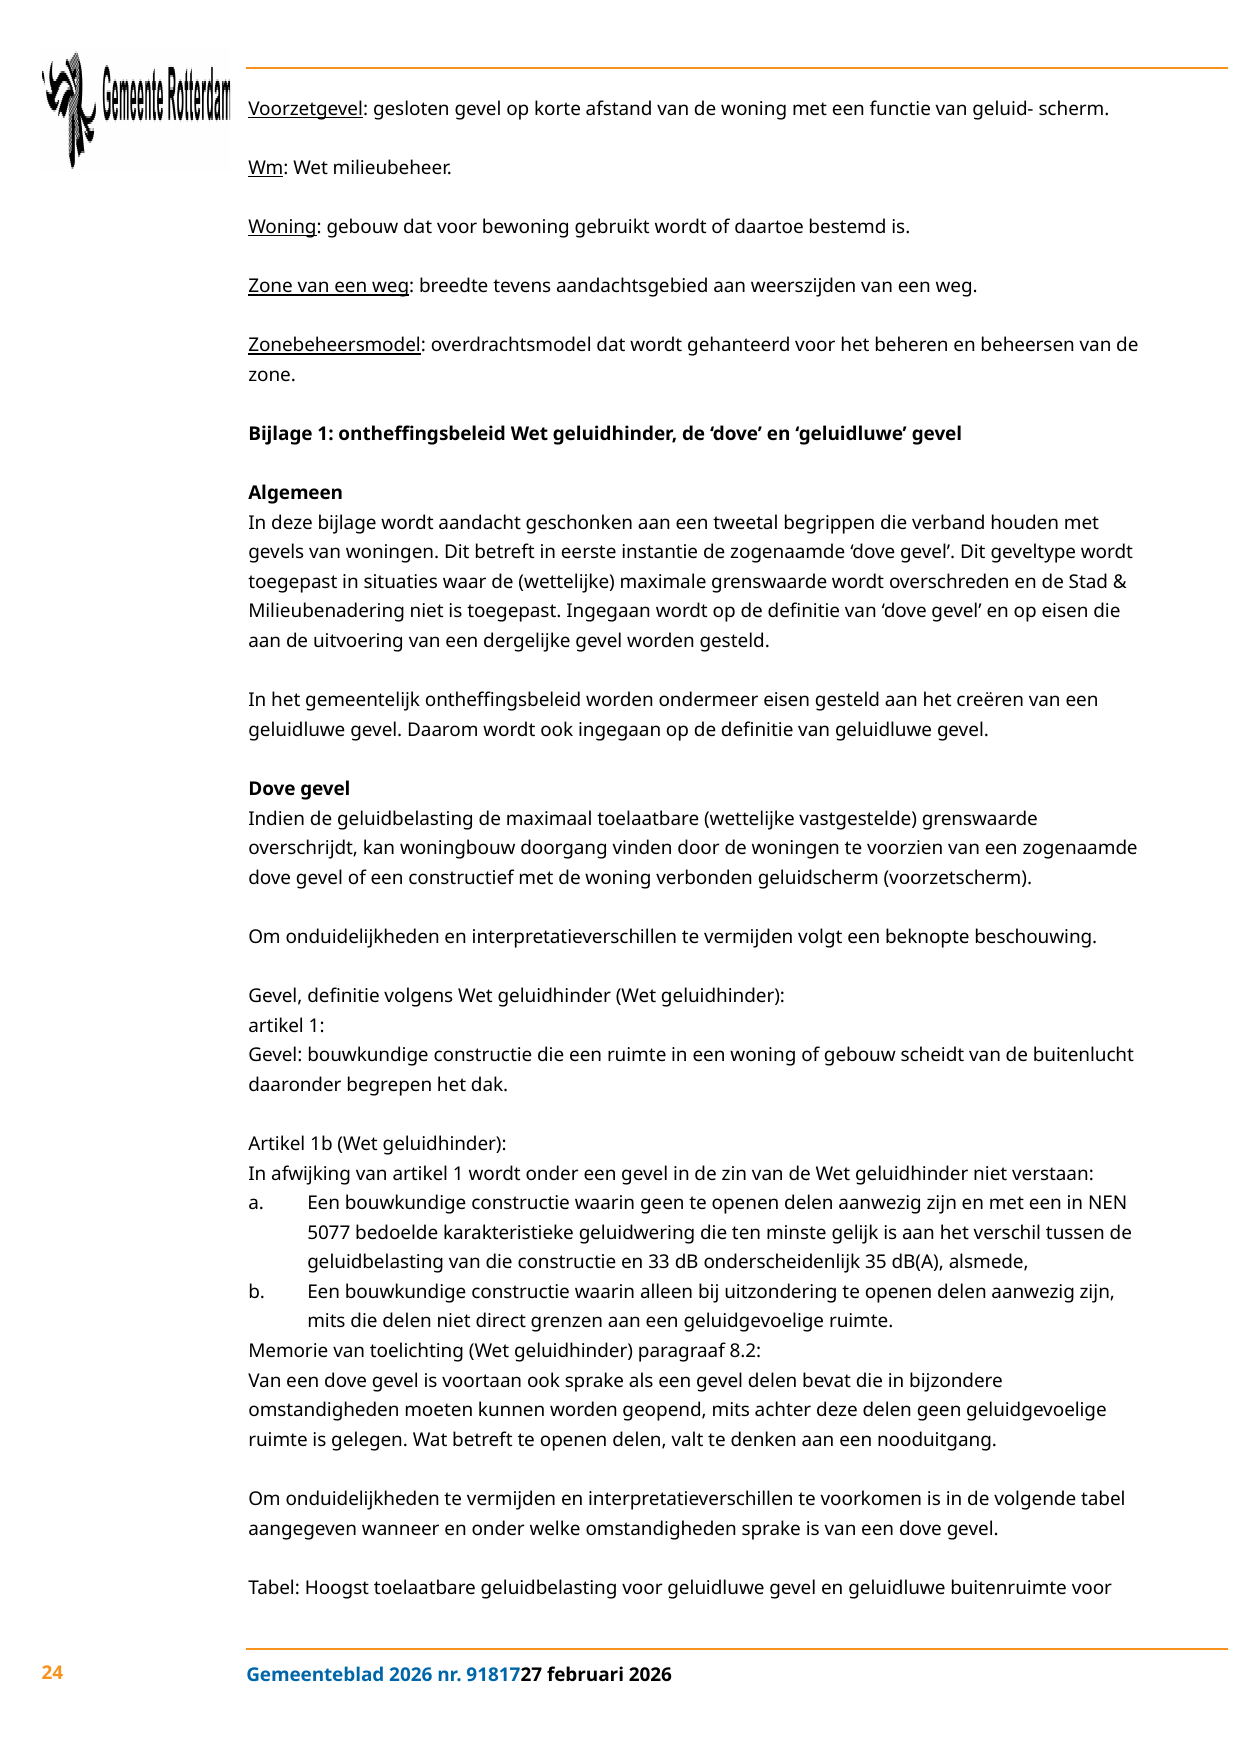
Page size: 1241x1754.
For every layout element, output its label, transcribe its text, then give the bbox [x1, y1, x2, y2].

text In het gemeentelijk ontheffingsbeleid worden ondermeer eisen gesteld aan het creëren van een geluidluwe gevel. Daarom wordt ook ingegaan op de definitie van geluidluwe gevel. [248, 686, 1152, 742]
text Zonebeheersmodel: overdrachtsmodel dat wordt gehanteerd voor het beheren en beheersen van de zone. [248, 331, 1152, 387]
text Wm: Wet milieubeheer. [248, 154, 1152, 180]
text Om onduidelijkheden en interpretatieverschillen te vermijden volgt een beknopte beschouwing. [248, 923, 1152, 949]
text Algemeen [248, 479, 1152, 505]
text Gevel, definitie volgens Wet geluidhinder (Wet geluidhinder): [248, 982, 1152, 1008]
text In afwijking van artikel 1 wordt onder een gevel in de zin van de Wet geluidhinder niet verstaan: [248, 1160, 1152, 1186]
picture [41, 47, 231, 172]
text Artikel 1b (Wet geluidhinder): [248, 1130, 1152, 1156]
text Bijlage 1: ontheffingsbeleid Wet geluidhinder, de ‘dove’ en ‘geluidluwe’ gevel [248, 420, 1152, 446]
text artikel 1: [248, 1012, 1152, 1038]
text Zone van een weg: breedte tevens aandachtsgebied aan weerszijden van een weg. [248, 272, 1152, 298]
text Indien de geluidbelasting de maximaal toelaatbare (wettelijke vastgestelde) grenswaarde overschrijdt, kan woningbouw doorgang vinden door de woningen te voorzien van een zogenaamde dove gevel of een constructief met de woning verbonden geluidscherm (voorzetscherm). [248, 805, 1152, 890]
list Een bouwkundige constructie waarin alleen bij uitzondering te openen delen aanwezig zijn, mits die delen niet direct grenzen aan een geluidgevoelige ruimte. [248, 1278, 1152, 1333]
list Een bouwkundige constructie waarin geen te openen delen aanwezig zijn en met een in NEN 5077 bedoelde karakteristieke geluidwering die ten minste gelijk is aan het verschil tussen de geluidbelasting van die constructie en 33 dB onderscheidenlijk 35 dB(A), alsmede, [248, 1189, 1152, 1274]
text Van een dove gevel is voortaan ook sprake als een gevel delen bevat die in bijzondere omstandigheden moeten kunnen worden geopend, mits achter deze delen geen geluidgevoelige ruimte is gelegen. Wat betreft te openen delen, valt te denken aan een nooduitgang. [248, 1367, 1152, 1452]
text Voorzetgevel: gesloten gevel op korte afstand van de woning met een functie van geluid- scherm. [248, 95, 1152, 121]
text Om onduidelijkheden te vermijden en interpretatieverschillen te voorkomen is in de volgende tabel aangegeven wanneer en onder welke omstandigheden sprake is van een dove gevel. [248, 1485, 1152, 1541]
text Memorie van toelichting (Wet geluidhinder) paragraaf 8.2: [248, 1337, 1152, 1363]
text Woning: gebouw dat voor bewoning gebruikt wordt of daartoe bestemd is. [248, 213, 1152, 239]
text Tabel: Hoogst toelaatbare geluidbelasting voor geluidluwe gevel en geluidluwe buitenruimte voor [248, 1574, 1152, 1600]
text Gevel: bouwkundige constructie die een ruimte in een woning of gebouw scheidt van de buitenlucht daaronder begrepen het dak. [248, 1041, 1152, 1097]
text In deze bijlage wordt aandacht geschonken aan een tweetal begrippen die verband houden met gevels van woningen. Dit betreft in eerste instantie de zogenaamde ‘dove gevel’. Dit geveltype wordt toegepast in situaties waar de (wettelijke) maximale grenswaarde wordt overschreden en de Stad & Milieubenadering niet is toegepast. Ingegaan wordt op de definitie van ‘dove gevel’ en op eisen die aan de uitvoering van een dergelijke gevel worden gesteld. [248, 509, 1152, 653]
text Dove gevel [248, 775, 1152, 801]
